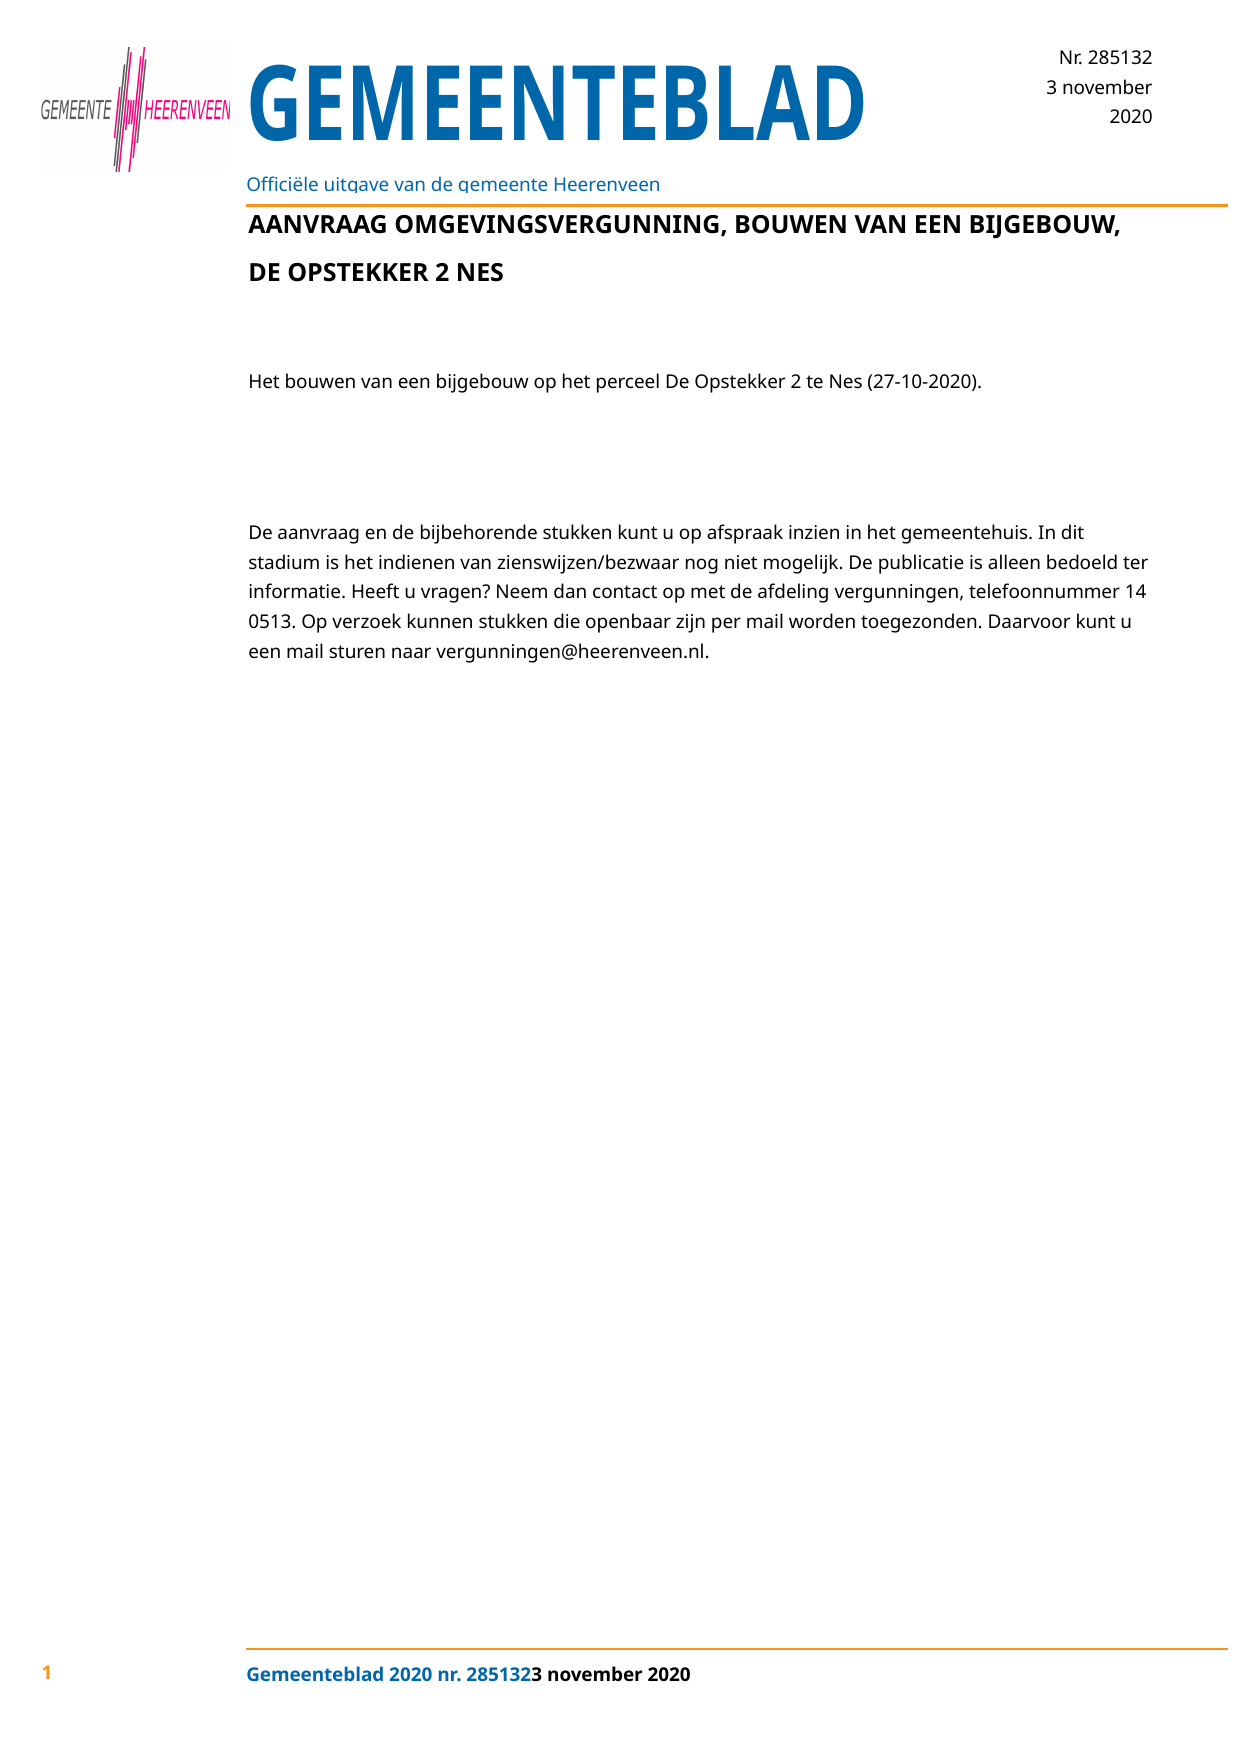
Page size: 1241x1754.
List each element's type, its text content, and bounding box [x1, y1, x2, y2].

text AANVRAAG OMGEVINGSVERGUNNING, BOUWEN VAN EEN BIJGEBOUW, DE OPSTEKKER 2 NES [248, 207, 1152, 288]
text De aanvraag en de bijbehorende stukken kunt u op afspraak inzien in het gemeentehuis. In dit stadium is het indienen van zienswijzen/bezwaar nog niet mogelijk. De publicatie is alleen bedoeld ter informatie. Heeft u vragen? Neem dan contact op met de afdeling vergunningen, telefoonnummer 14 0513. Op verzoek kunnen stukken die openbaar zijn per mail worden toegezonden. Daarvoor kunt u een mail sturen naar vergunningen@heerenveen.nl. [248, 519, 1152, 664]
picture [41, 47, 231, 172]
text Het bouwen van een bijgebouw op het perceel De Opstekker 2 te Nes (27-10-2020). [248, 368, 1152, 394]
